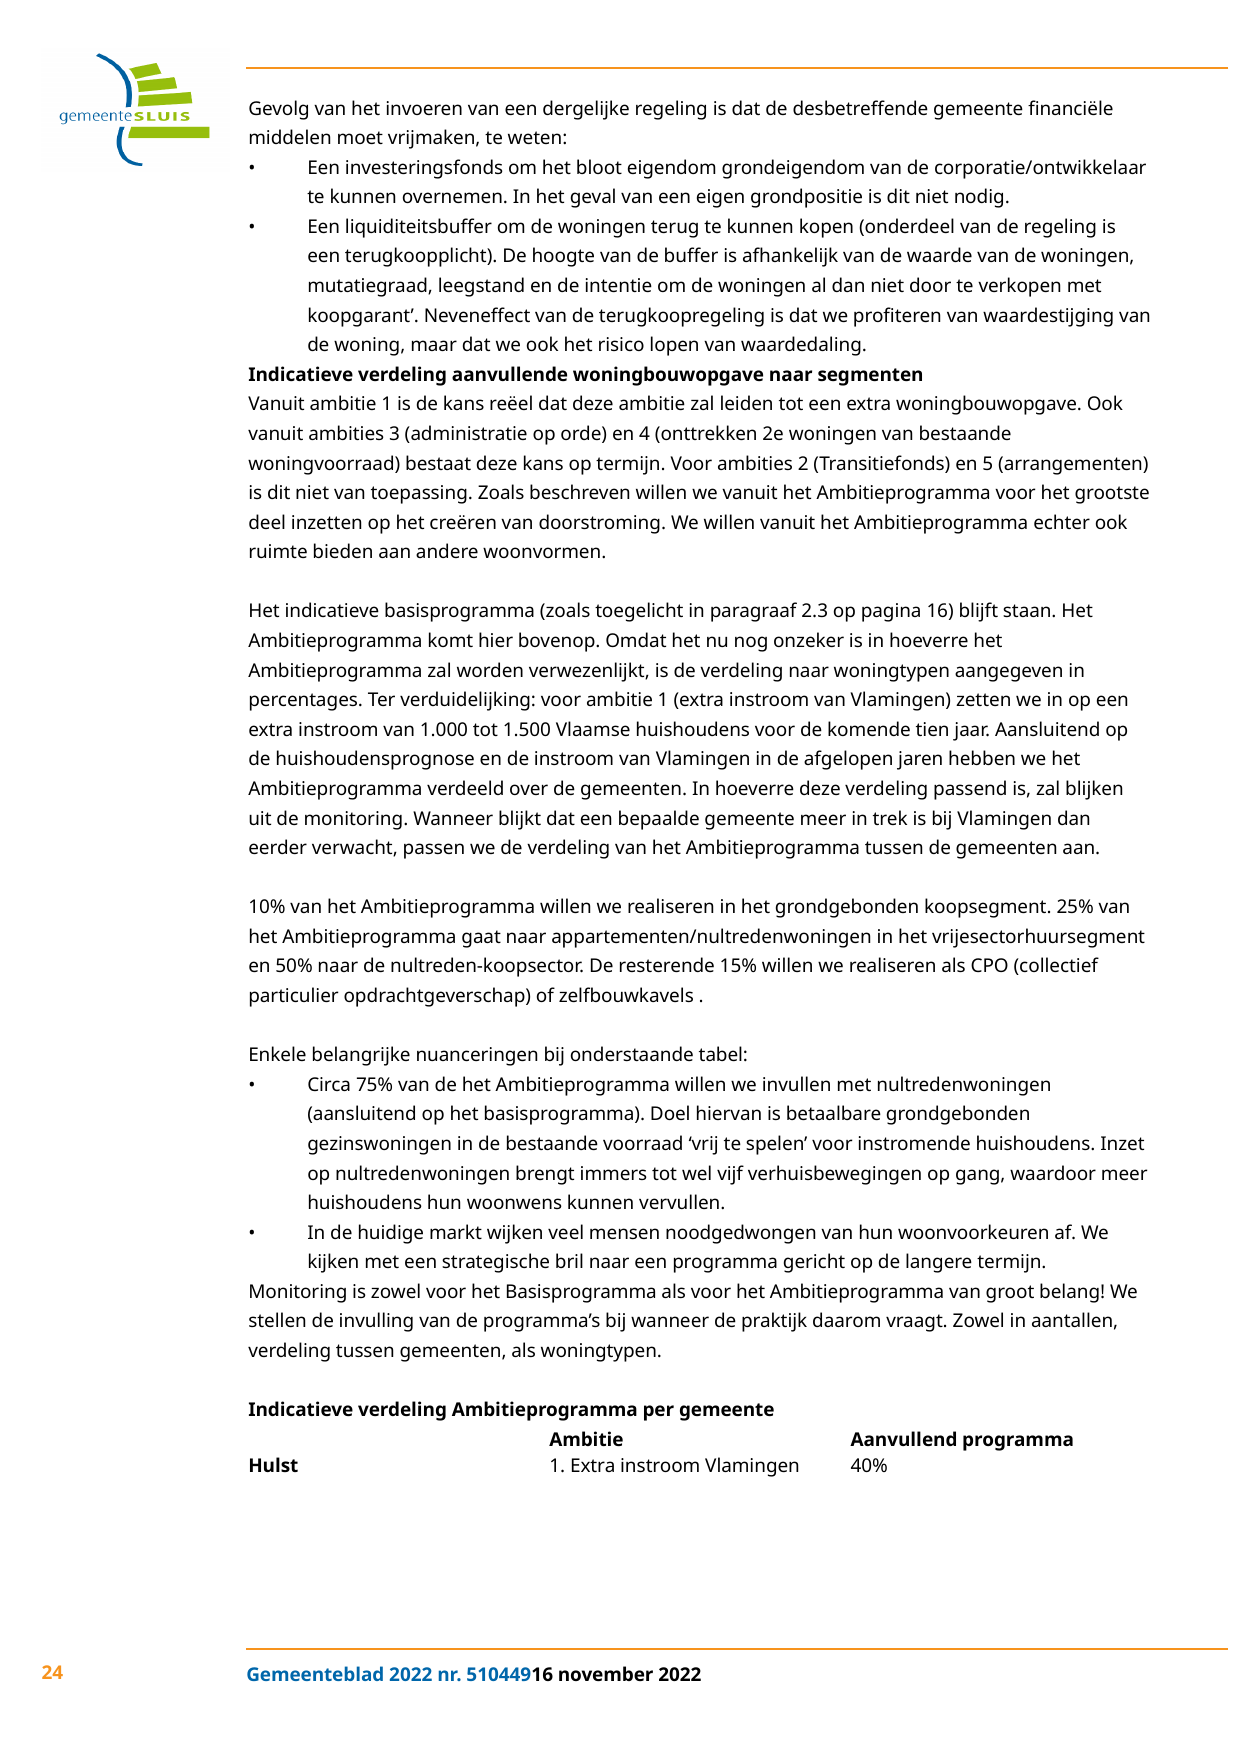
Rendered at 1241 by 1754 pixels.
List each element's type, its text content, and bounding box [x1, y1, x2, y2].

list Een investeringsfonds om het bloot eigendom grondeigendom van de corporatie/ontwikkelaar te kunnen overnemen. In het geval van een eigen grondpositie is dit niet nodig. [248, 154, 1152, 209]
text Vanuit ambitie 1 is de kans reëel dat deze ambitie zal leiden tot een extra woningbouwopgave. Ook vanuit ambities 3 (administratie op orde) en 4 (onttrekken 2e woningen van bestaande woningvoorraad) bestaat deze kans op termijn. Voor ambities 2 (Transitiefonds) en 5 (arrangementen) is dit niet van toepassing. Zoals beschreven willen we vanuit het Ambitieprogramma voor het grootste deel inzetten op het creëren van doorstroming. We willen vanuit het Ambitieprogramma echter ook ruimte bieden aan andere woonvormen. [248, 391, 1152, 564]
table_header [248, 1426, 549, 1452]
list Een liquiditeitsbuffer om de woningen terug te kunnen kopen (onderdeel van de regeling is een terugkoopplicht). De hoogte van de buffer is afhankelijk van de waarde van de woningen, mutatiegraad, leegstand en de intentie om de woningen al dan niet door te verkopen met koopgarant’. Neveneffect van de terugkoopregeling is dat we profiteren van waardestijging van de woning, maar dat we ook het risico lopen van waardedaling. [248, 213, 1152, 357]
list Circa 75% van de het Ambitieprogramma willen we invullen met nultredenwoningen (aansluitend op het basisprogramma). Doel hiervan is betaalbare grondgebonden gezinswoningen in de bestaande voorraad ‘vrij te spelen’ voor instromende huishoudens. Inzet op nultredenwoningen brengt immers tot wel vijf verhuisbewegingen op gang, waardoor meer huishoudens hun woonwens kunnen vervullen. [248, 1071, 1152, 1215]
text Enkele belangrijke nuanceringen bij onderstaande tabel: [248, 1041, 1152, 1067]
table_cell 40% [850, 1452, 1152, 1478]
text Monitoring is zowel voor het Basisprogramma als voor het Ambitieprogramma van groot belang! We stellen de invulling van de programma’s bij wanneer de praktijk daarom vraagt. Zowel in aantallen, verdeling tussen gemeenten, als woningtypen. [248, 1278, 1152, 1363]
text Indicatieve verdeling aanvullende woningbouwopgave naar segmenten [248, 361, 1152, 387]
table_header Ambitie [549, 1426, 850, 1452]
text Indicatieve verdeling Ambitieprogramma per gemeente [248, 1396, 1152, 1422]
table_cell Hulst [248, 1452, 549, 1478]
text Het indicatieve basisprogramma (zoals toegelicht in paragraaf 2.3 op pagina 16) blijft staan. Het Ambitieprogramma komt hier bovenop. Omdat het nu nog onzeker is in hoeverre het Ambitieprogramma zal worden verwezenlijkt, is de verdeling naar woningtypen aangegeven in percentages. Ter verduidelijking: voor ambitie 1 (extra instroom van Vlamingen) zetten we in op een extra instroom van 1.000 tot 1.500 Vlaamse huishoudens voor de komende tien jaar. Aansluitend op de huishoudensprognose en de instroom van Vlamingen in de afgelopen jaren hebben we het Ambitieprogramma verdeeld over de gemeenten. In hoeverre deze verdeling passend is, zal blijken uit de monitoring. Wanneer blijkt dat een bepaalde gemeente meer in trek is bij Vlamingen dan eerder verwacht, passen we de verdeling van het Ambitieprogramma tussen de gemeenten aan. [248, 598, 1152, 860]
table_header Aanvullend programma [850, 1426, 1152, 1452]
list In de huidige markt wijken veel mensen noodgedwongen van hun woonvoorkeuren af. We kijken met een strategische bril naar een programma gericht op de langere termijn. [248, 1219, 1152, 1274]
text 10% van het Ambitieprogramma willen we realiseren in het grondgebonden koopsegment. 25% van het Ambitieprogramma gaat naar appartementen/nultredenwoningen in het vrijesectorhuursegment en 50% naar de nultreden-koopsector. De resterende 15% willen we realiseren als CPO (collectief particulier opdrachtgeverschap) of zelfbouwkavels . [248, 893, 1152, 1008]
text Gevolg van het invoeren van een dergelijke regeling is dat de desbetreffende gemeente financiële middelen moet vrijmaken, te weten: [248, 95, 1152, 150]
picture [41, 47, 231, 172]
table_cell 1. Extra instroom Vlamingen [549, 1452, 850, 1478]
